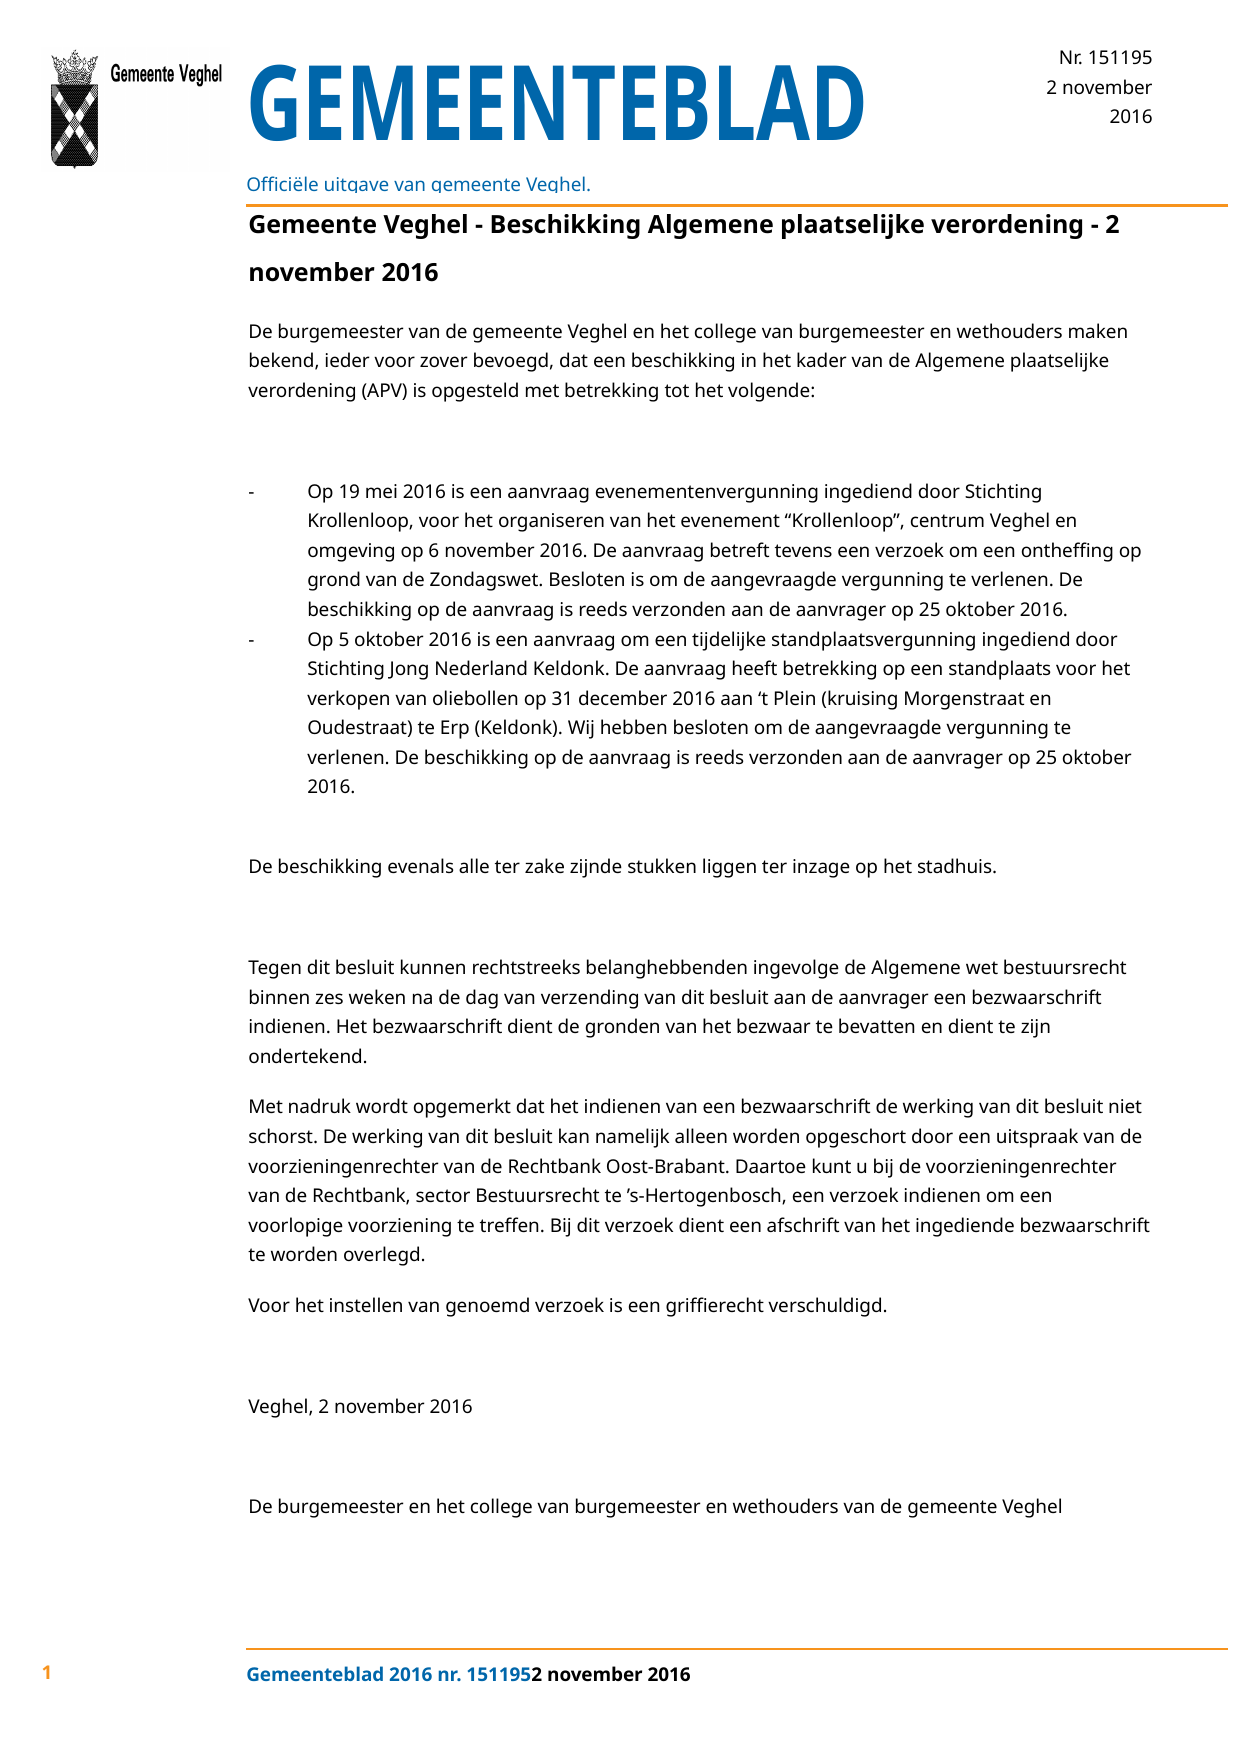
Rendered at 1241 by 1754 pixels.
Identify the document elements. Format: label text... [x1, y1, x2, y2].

text Veghel, 2 november 2016 [248, 1393, 1152, 1419]
text Tegen dit besluit kunnen rechtstreeks belanghebbenden ingevolge de Algemene wet bestuursrecht binnen zes weken na de dag van verzending van dit besluit aan de aanvrager een bezwaarschrift indienen. Het bezwaarschrift dient de gronden van het bezwaar te bevatten en dient te zijn ondertekend. [248, 954, 1152, 1069]
text Voor het instellen van genoemd verzoek is een griffierecht verschuldigd. [248, 1292, 1152, 1318]
list Op 19 mei 2016 is een aanvraag evenementenvergunning ingediend door Stichting Krollenloop, voor het organiseren van het evenement “Krollenloop”, centrum Veghel en omgeving op 6 november 2016. De aanvraag betreft tevens een verzoek om een ontheffing op grond van de Zondagswet. Besloten is om de aangevraagde vergunning te verlenen. De beschikking op de aanvraag is reeds verzonden aan de aanvrager op 25 oktober 2016. [248, 478, 1152, 622]
text De burgemeester en het college van burgemeester en wethouders van de gemeente Veghel [248, 1494, 1152, 1519]
text De burgemeester van de gemeente Veghel en het college van burgemeester en wethouders maken bekend, ieder voor zover bevoegd, dat een beschikking in het kader van de Algemene plaatselijke verordening (APV) is opgesteld met betrekking tot het volgende: [248, 318, 1152, 403]
text De beschikking evenals alle ter zake zijnde stukken liggen ter inzage op het stadhuis. [248, 854, 1152, 879]
list Op 5 oktober 2016 is een aanvraag om een tijdelijke standplaatsvergunning ingediend door Stichting Jong Nederland Keldonk. De aanvraag heeft betrekking op een standplaats voor het verkopen van oliebollen op 31 december 2016 aan ‘t Plein (kruising Morgenstraat en Oudestraat) te Erp (Keldonk). Wij hebben besloten om de aangevraagde vergunning te verlenen. De beschikking op de aanvraag is reeds verzonden aan de aanvrager op 25 oktober 2016. [248, 626, 1152, 799]
text Met nadruk wordt opgemerkt dat het indienen van een bezwaarschrift de werking van dit besluit niet schorst. De werking van dit besluit kan namelijk alleen worden opgeschort door een uitspraak van de voorzieningenrechter van de Rechtbank Oost-Brabant. Daartoe kunt u bij de voorzieningenrechter van de Rechtbank, sector Bestuursrecht te ’s-Hertogenbosch, een verzoek indienen om een voorlopige voorziening te treffen. Bij dit verzoek dient een afschrift van het ingediende bezwaarschrift te worden overlegd. [248, 1094, 1152, 1267]
picture [41, 47, 231, 172]
text Gemeente Veghel - Beschikking Algemene plaatselijke verordening - 2 november 2016 [248, 207, 1152, 288]
